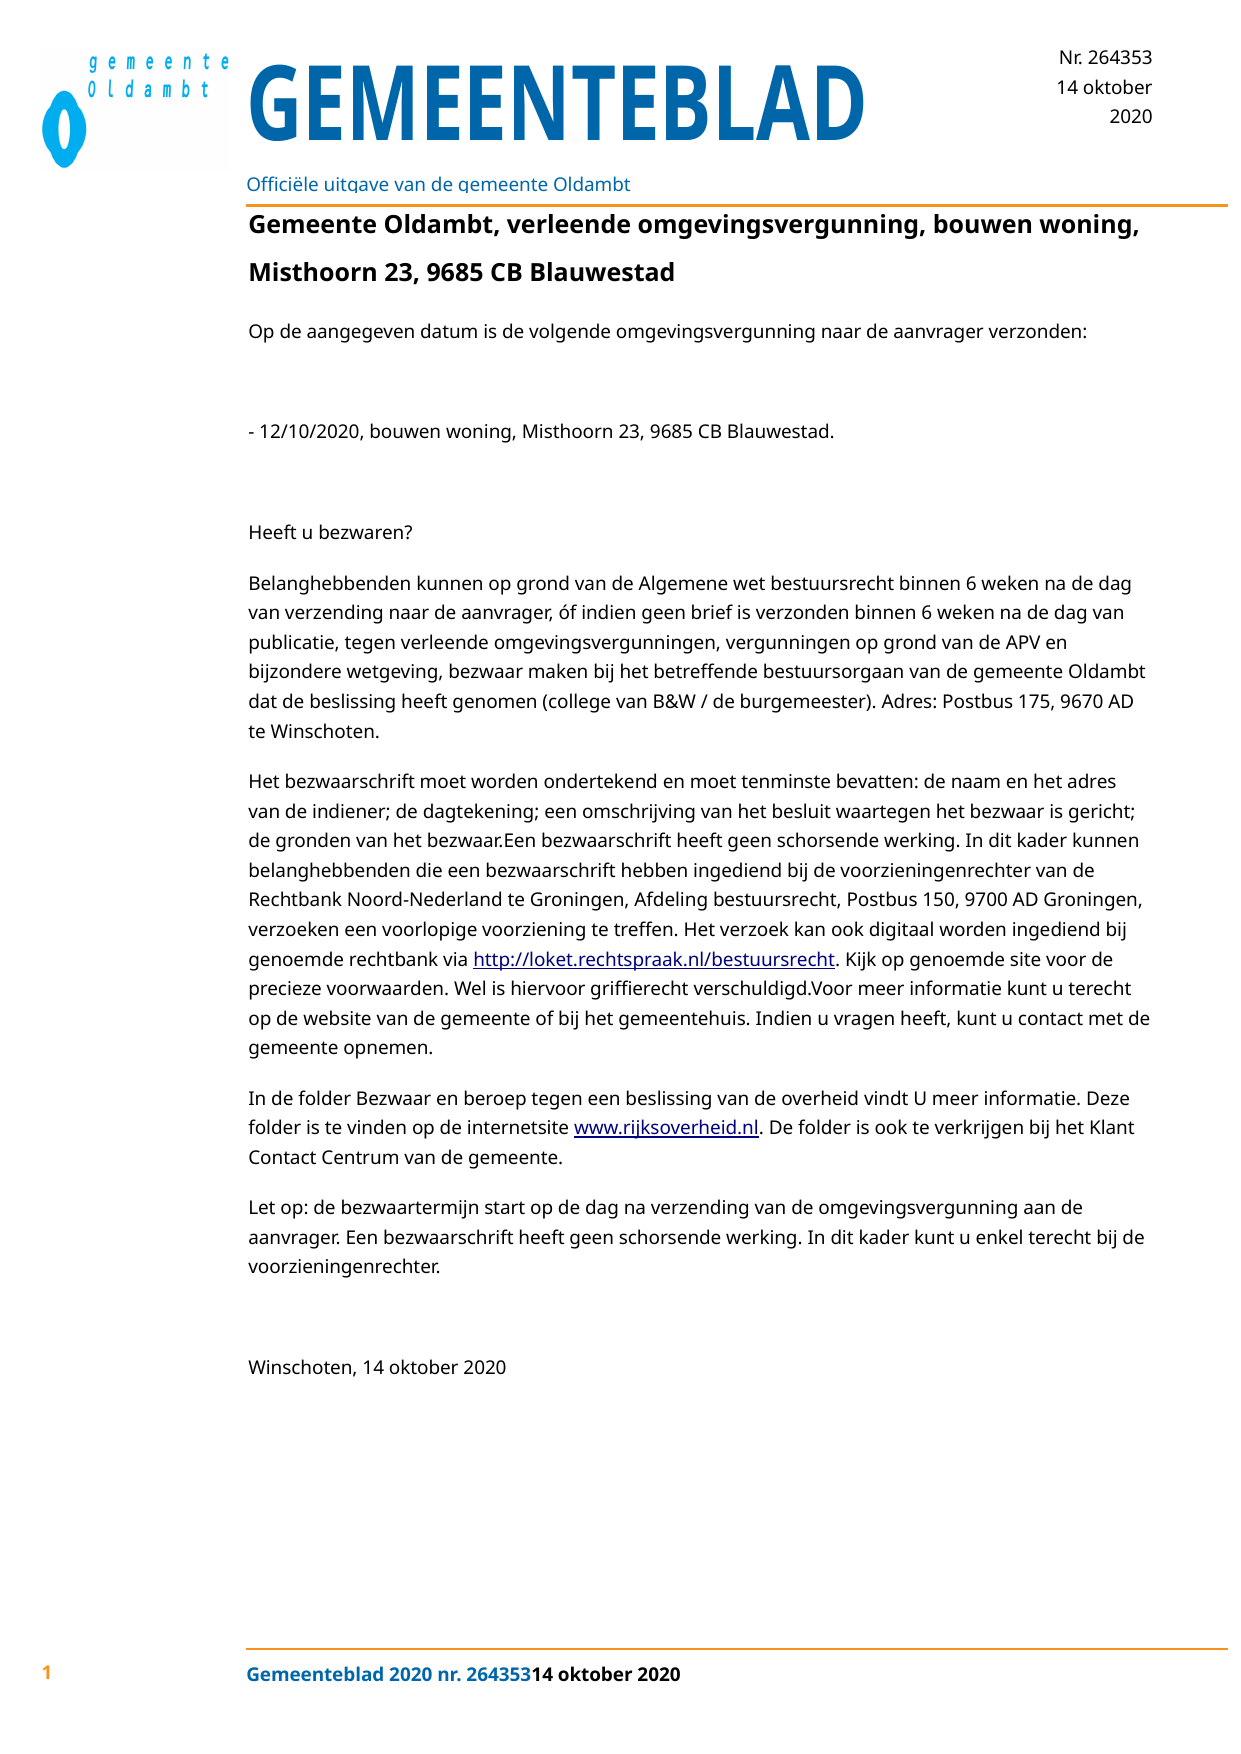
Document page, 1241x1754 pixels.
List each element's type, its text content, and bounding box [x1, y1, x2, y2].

text In de folder Bezwaar en beroep tegen een beslissing van de overheid vindt U meer informatie. Deze folder is te vinden op de internetsite www.rijksoverheid.nl. De folder is ook te verkrijgen bij het Klant Contact Centrum van de gemeente. [248, 1085, 1152, 1170]
text Let op: de bezwaartermijn start op de dag na verzending van de omgevingsvergunning aan de aanvrager. Een bezwaarschrift heeft geen schorsende werking. In dit kader kunt u enkel terecht bij de voorzieningenrechter. [248, 1194, 1152, 1279]
text Het bezwaarschrift moet worden ondertekend en moet tenminste bevatten: de naam en het adres van de indiener; de dagtekening; een omschrijving van het besluit waartegen het bezwaar is gericht; de gronden van het bezwaar.Een bezwaarschrift heeft geen schorsende werking. In dit kader kunnen belanghebbenden die een bezwaarschrift hebben ingediend bij de voorzieningenrechter van de Rechtbank Noord-Nederland te Groningen, Afdeling bestuursrecht, Postbus 150, 9700 AD Groningen, verzoeken een voorlopige voorziening te treffen. Het verzoek kan ook digitaal worden ingediend bij genoemde rechtbank via http://loket.rechtspraak.nl/bestuursrecht. Kijk op genoemde site voor de precieze voorwaarden. Wel is hiervoor griffierecht verschuldigd.Voor meer informatie kunt u terecht op de website van de gemeente of bij het gemeentehuis. Indien u vragen heeft, kunt u contact met de gemeente opnemen. [248, 768, 1152, 1060]
text Op de aangegeven datum is de volgende omgevingsvergunning naar de aanvrager verzonden: [248, 318, 1152, 344]
text Winschoten, 14 oktober 2020 [248, 1354, 1152, 1380]
text Heeft u bezwaren? [248, 519, 1152, 545]
text Belanghebbenden kunnen op grond van de Algemene wet bestuursrecht binnen 6 weken na de dag van verzending naar de aanvrager, óf indien geen brief is verzonden binnen 6 weken na de dag van publicatie, tegen verleende omgevingsvergunningen, vergunningen op grond van de APV en bijzondere wetgeving, bezwaar maken bij het betreffende bestuursorgaan van de gemeente Oldambt dat de beslissing heeft genomen (college van B&W / de burgemeester). Adres: Postbus 175, 9670 AD te Winschoten. [248, 570, 1152, 744]
text - 12/10/2020, bouwen woning, Misthoorn 23, 9685 CB Blauwestad. [248, 419, 1152, 444]
text Gemeente Oldambt, verleende omgevingsvergunning, bouwen woning, Misthoorn 23, 9685 CB Blauwestad [248, 207, 1152, 288]
picture [41, 47, 231, 172]
